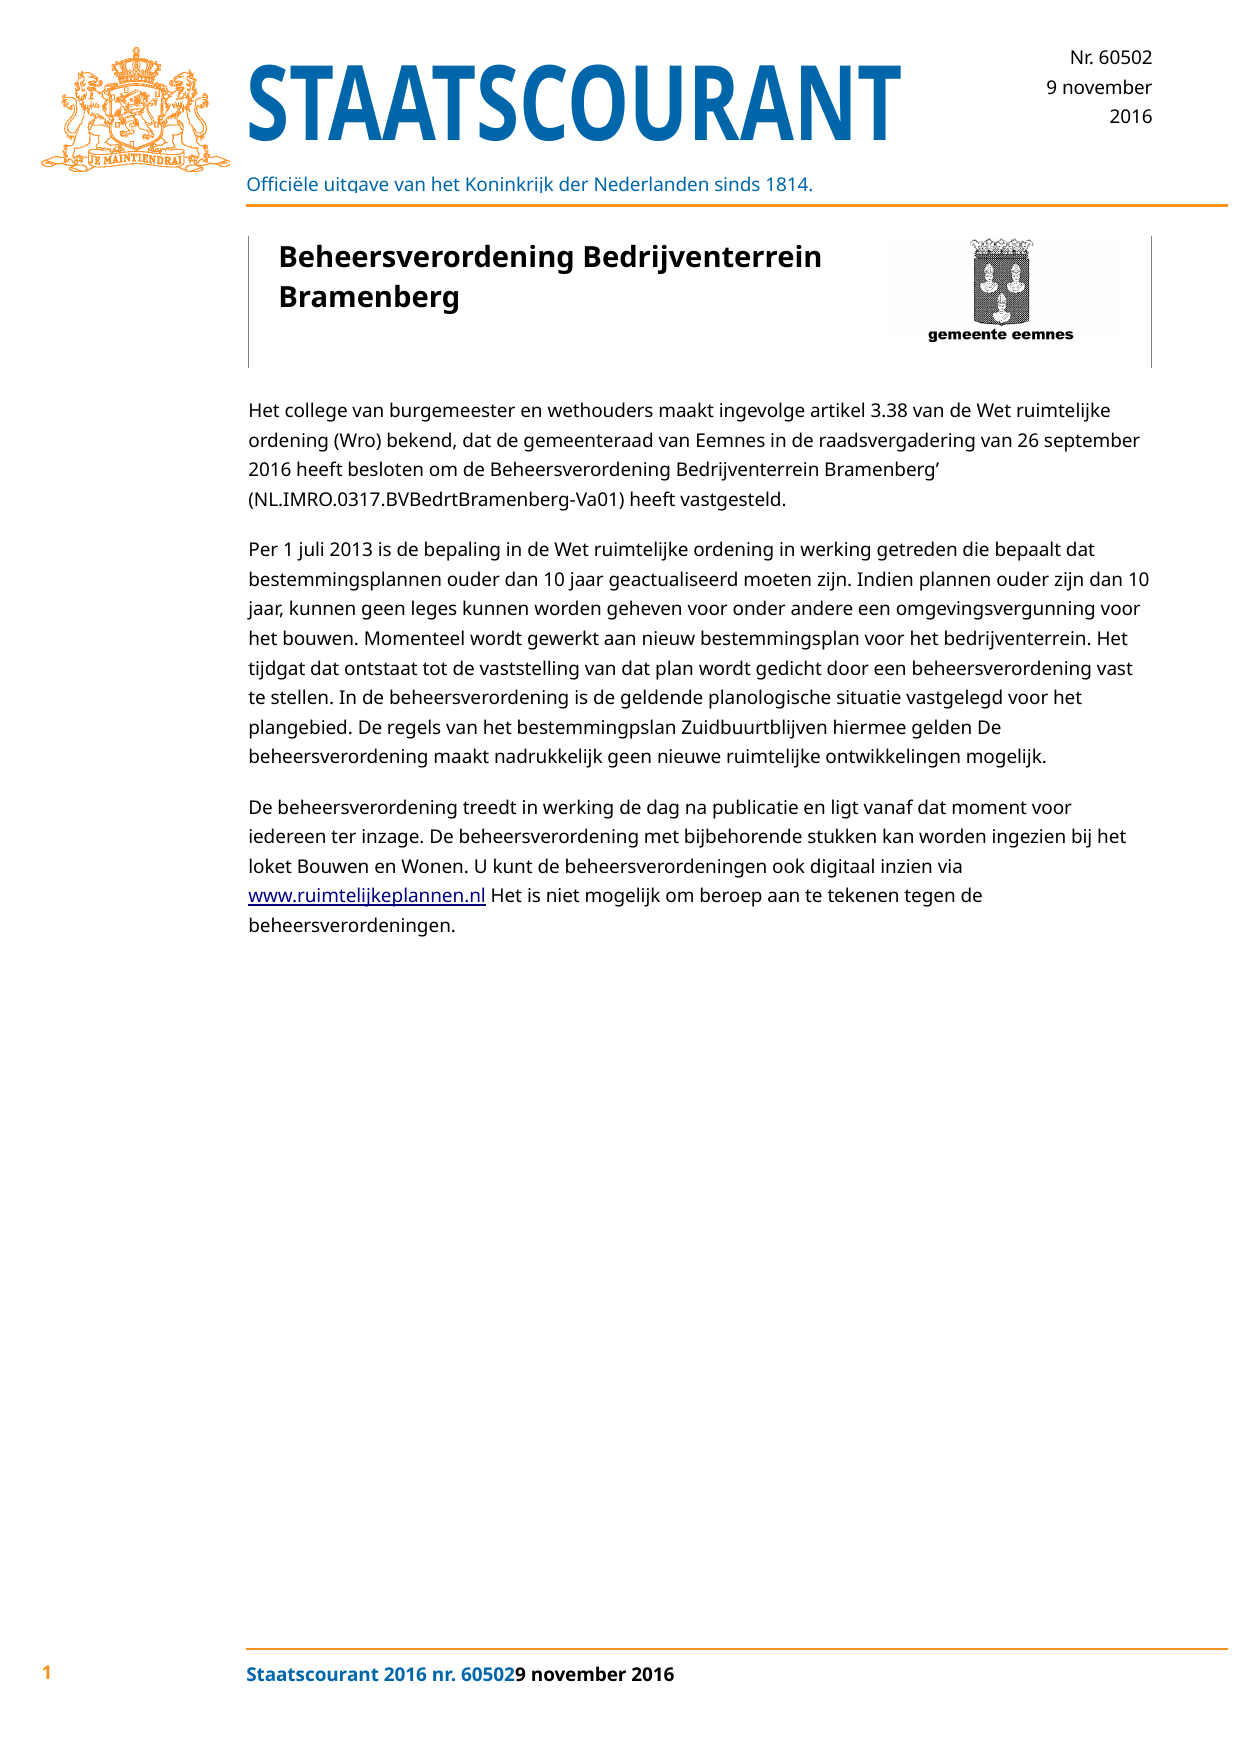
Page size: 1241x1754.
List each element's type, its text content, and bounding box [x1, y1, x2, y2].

picture [41, 47, 231, 172]
text Per 1 juli 2013 is de bepaling in de Wet ruimtelijke ordening in werking getreden die bepaalt dat bestemmingsplannen ouder dan 10 jaar geactualiseerd moeten zijn. Indien plannen ouder zijn dan 10 jaar, kunnen geen leges kunnen worden geheven voor onder andere een omgevingsvergunning voor het bouwen. Momenteel wordt gewerkt aan nieuw bestemmingsplan voor het bedrijventerrein. Het tijdgat dat ontstaat tot de vaststelling van dat plan wordt gedicht door een beheersverordening vast te stellen. In de beheersverordening is de geldende planologische situatie vastgelegd voor het plangebied. De regels van het bestemmingpslan Zuidbuurtblijven hiermee gelden De beheersverordening maakt nadrukkelijk geen nieuwe ruimtelijke ontwikkelingen mogelijk. [248, 536, 1152, 769]
table_header Beheersverordening Bedrijventerrein Bramenberg [249, 236, 850, 368]
picture [882, 236, 1119, 342]
table_header [850, 236, 1151, 368]
text Het college van burgemeester en wethouders maakt ingevolge artikel 3.38 van de Wet ruimtelijke ordening (Wro) bekend, dat de gemeenteraad van Eemnes in de raadsvergadering van 26 september 2016 heeft besloten om de Beheersverordening Bedrijventerrein Bramenberg’ (NL.IMRO.0317.BVBedrtBramenberg-Va01) heeft vastgesteld. [248, 397, 1152, 512]
text De beheersverordening treedt in werking de dag na publicatie en ligt vanaf dat moment voor iedereen ter inzage. De beheersverordening met bijbehorende stukken kan worden ingezien bij het loket Bouwen en Wonen. U kunt de beheersverordeningen ook digitaal inzien via www.ruimtelijkeplannen.nl Het is niet mogelijk om beroep aan te tekenen tegen de beheersverordeningen. [248, 794, 1152, 938]
